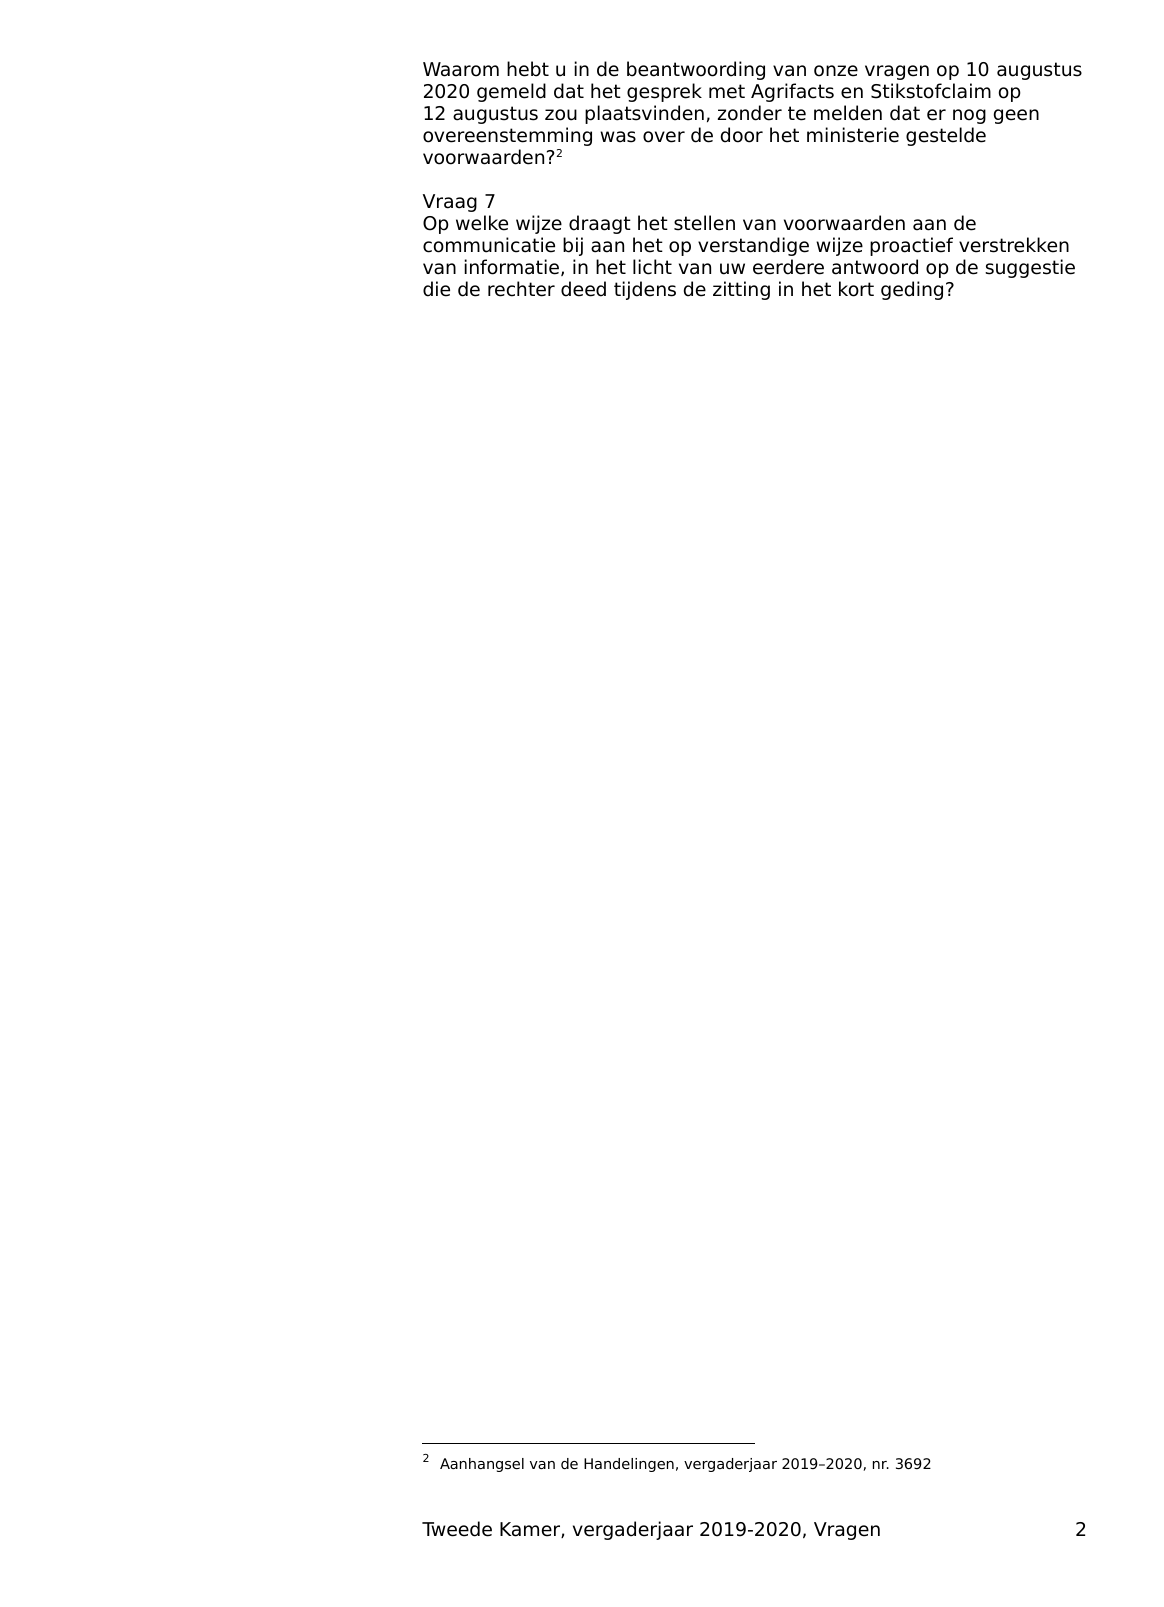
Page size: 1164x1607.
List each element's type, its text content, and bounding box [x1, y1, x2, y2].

text Op welke wijze draagt het stellen van voorwaarden aan de communicatie bij aan het op verstandige wijze proactief verstrekken van informatie, in het licht van uw eerdere antwoord op de suggestie die de rechter deed tijdens de zitting in het kort geding? [422, 213, 1087, 301]
text Waarom hebt u in de beantwoording van onze vragen op 10 augustus 2020 gemeld dat het gesprek met Agrifacts en Stikstofclaim op 12 augustus zou plaatsvinden, zonder te melden dat er nog geen overeenstemming was over de door het ministerie gestelde voorwaarden? [422, 59, 1087, 169]
text Vraag 7 [422, 191, 1087, 213]
text Aanhangsel van de Handelingen, vergaderjaar 2019–2020, nr. 3692 [422, 1452, 1087, 1474]
